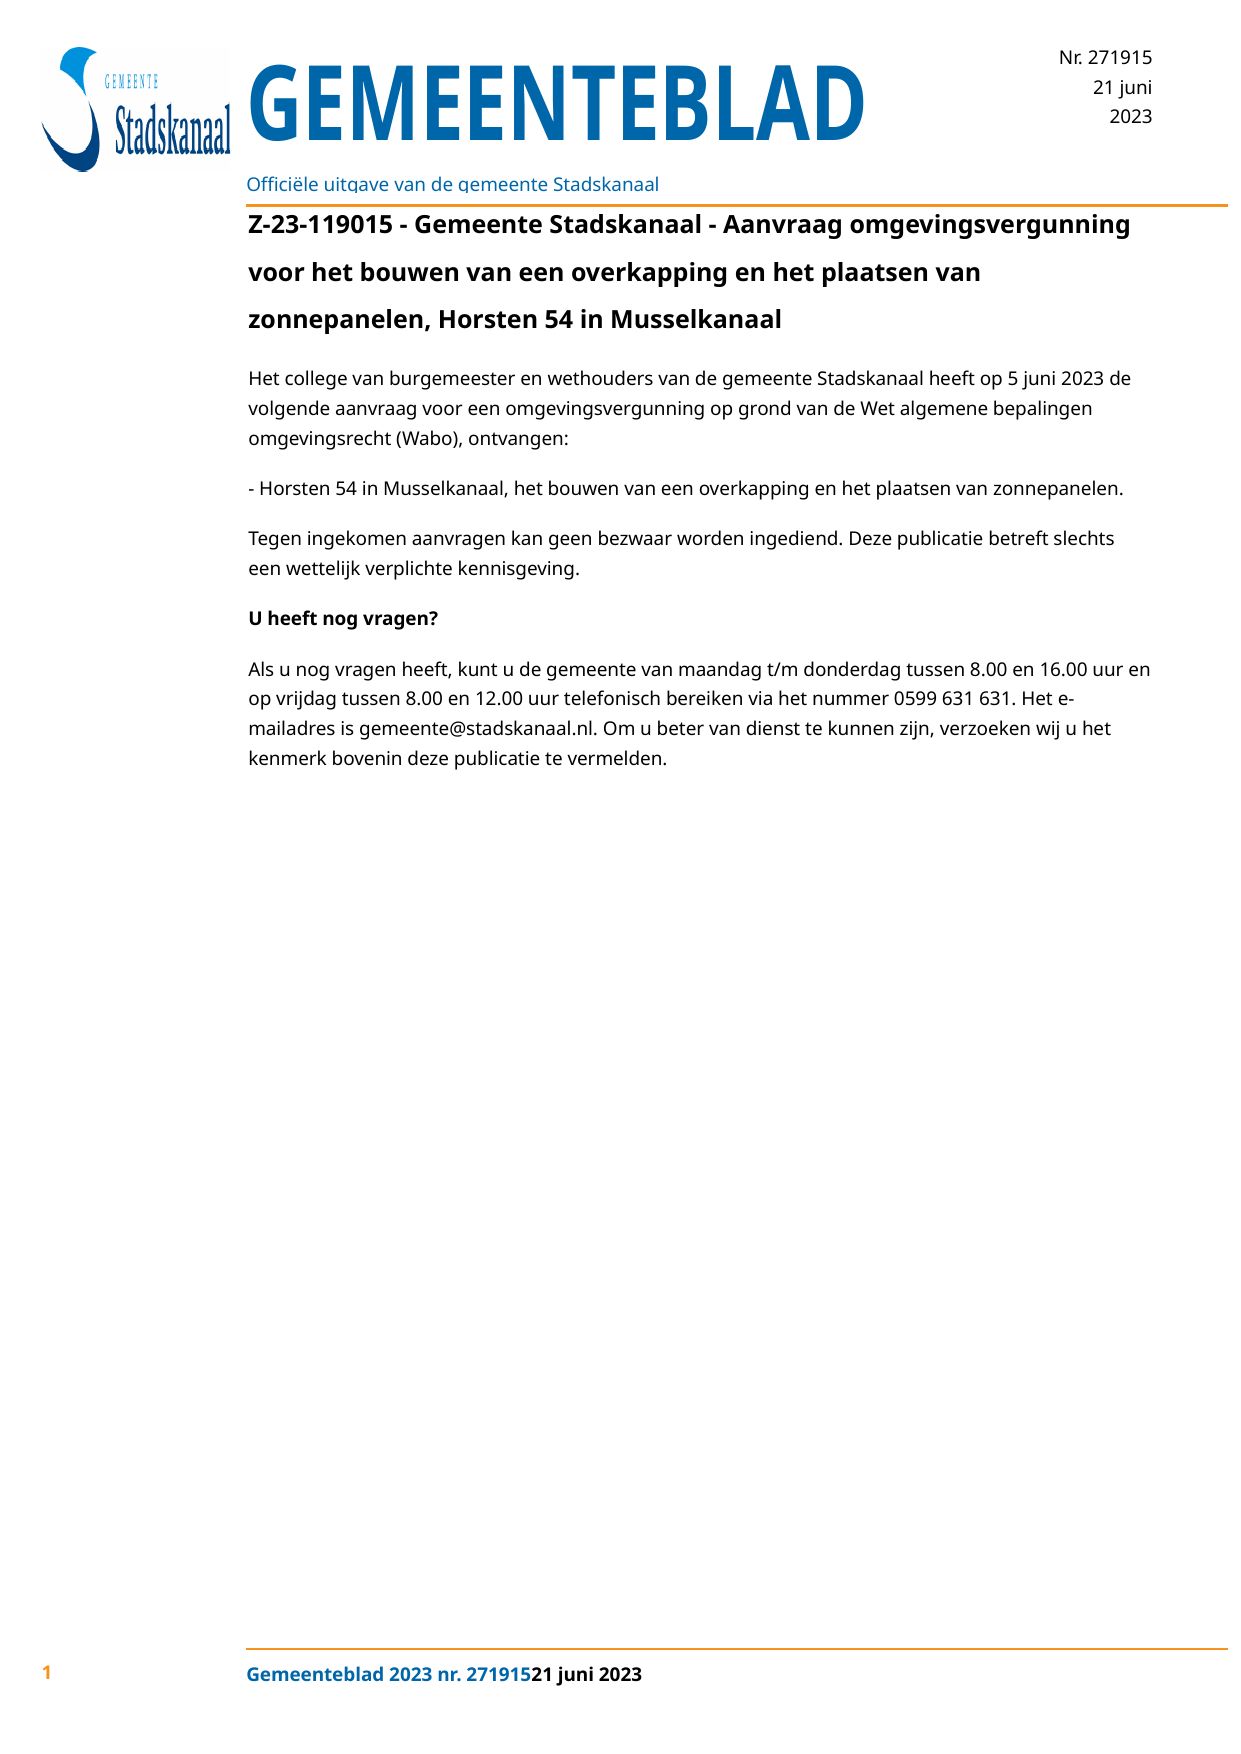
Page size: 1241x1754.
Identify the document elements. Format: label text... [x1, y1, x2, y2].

text Tegen ingekomen aanvragen kan geen bezwaar worden ingediend. Deze publicatie betreft slechts een wettelijk verplichte kennisgeving. [248, 526, 1152, 581]
text U heeft nog vragen? [248, 606, 1152, 631]
text Z-23-119015 - Gemeente Stadskanaal - Aanvraag omgevingsvergunning voor het bouwen van een overkapping en het plaatsen van zonnepanelen, Horsten 54 in Musselkanaal [248, 207, 1152, 336]
text Als u nog vragen heeft, kunt u de gemeente van maandag t/m donderdag tussen 8.00 en 16.00 uur en op vrijdag tussen 8.00 en 12.00 uur telefonisch bereiken via het nummer 0599 631 631. Het e-mailadres is gemeente@stadskanaal.nl. Om u beter van dienst te kunnen zijn, verzoeken wij u het kenmerk bovenin deze publicatie te vermelden. [248, 656, 1152, 770]
picture [41, 47, 231, 172]
text Het college van burgemeester en wethouders van de gemeente Stadskanaal heeft op 5 juni 2023 de volgende aanvraag voor een omgevingsvergunning op grond van de Wet algemene bepalingen omgevingsrecht (Wabo), ontvangen: [248, 366, 1152, 450]
text - Horsten 54 in Musselkanaal, het bouwen van een overkapping en het plaatsen van zonnepanelen. [248, 475, 1152, 501]
